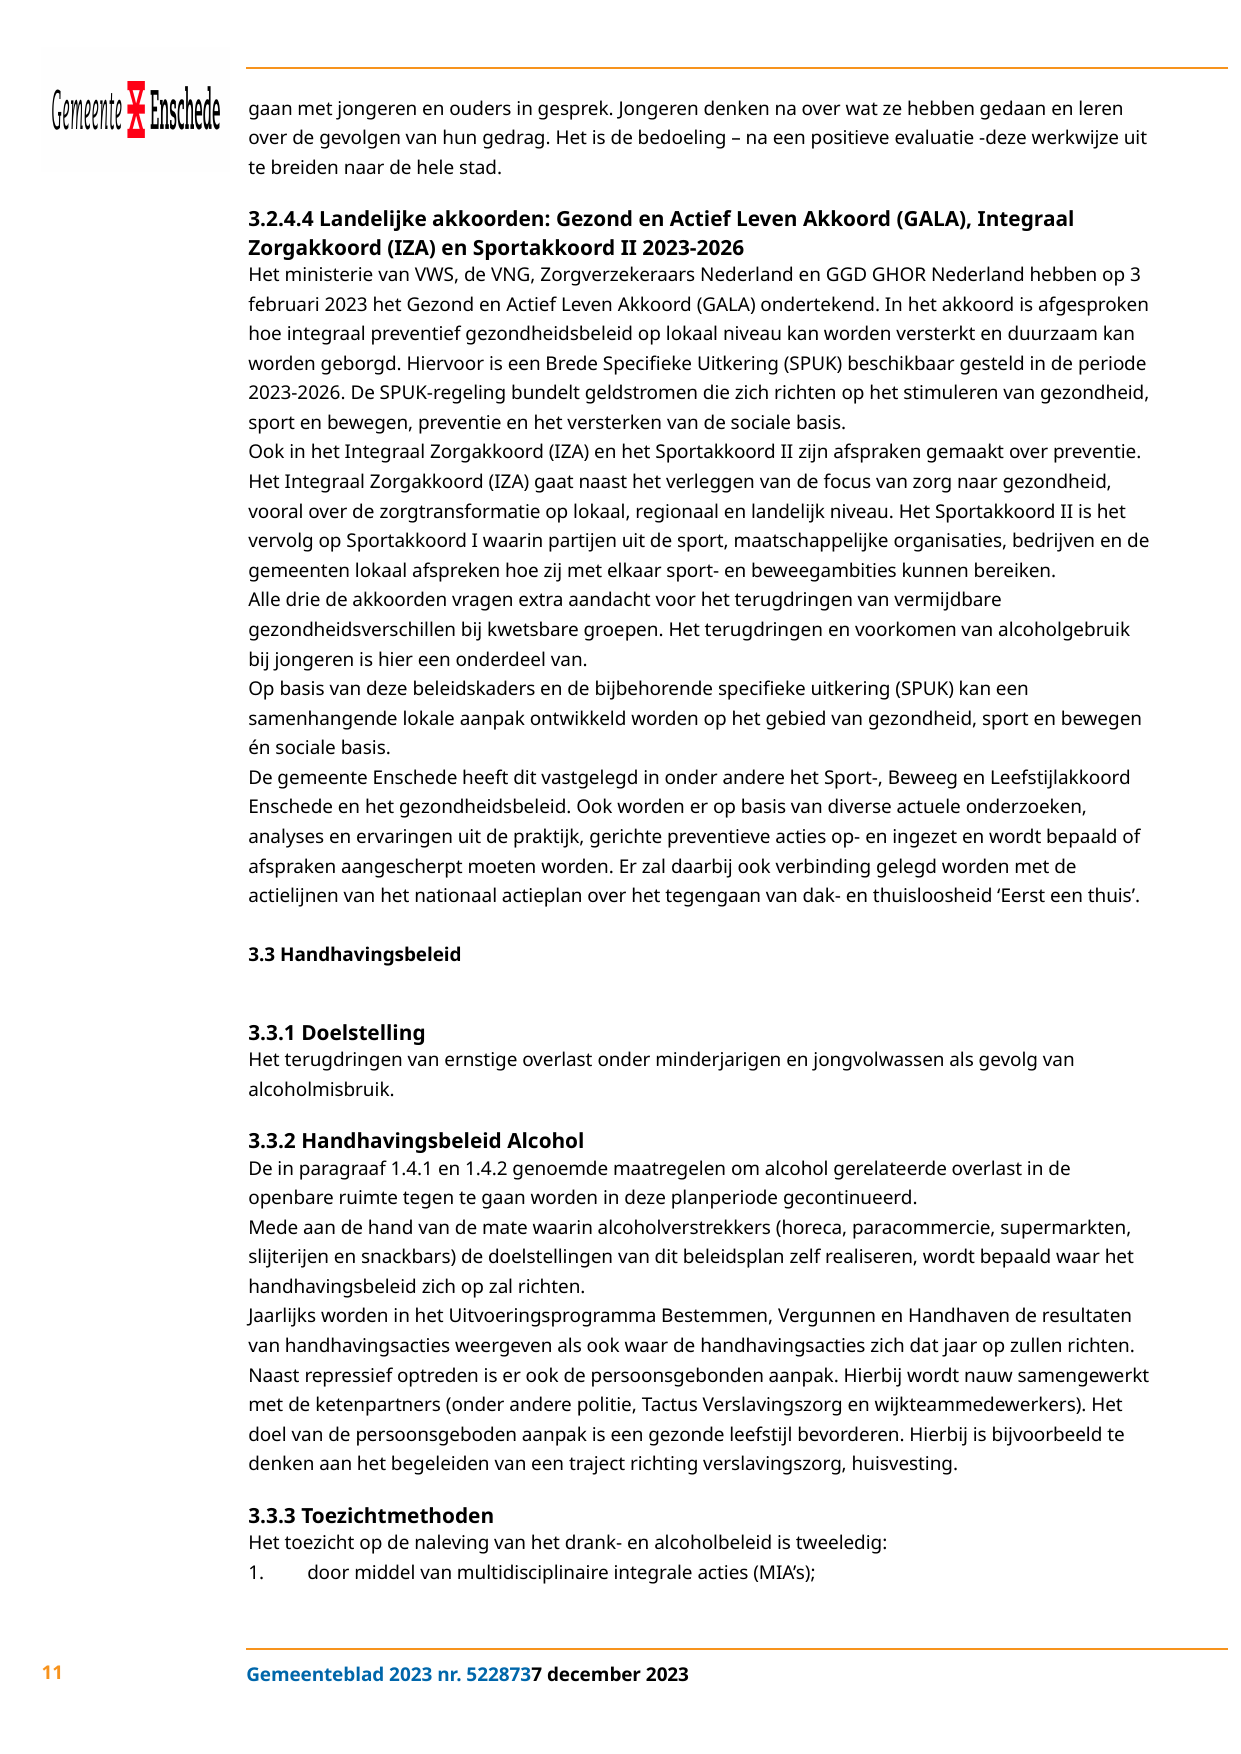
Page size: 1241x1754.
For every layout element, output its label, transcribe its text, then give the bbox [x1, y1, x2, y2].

text 3.2.4.4 Landelijke akkoorden: Gezond en Actief Leven Akkoord (GALA), Integraal Zorgakkoord (IZA) en Sportakkoord II 2023-2026 [248, 204, 1152, 261]
text Ook in het Integraal Zorgakkoord (IZA) en het Sportakkoord II zijn afspraken gemaakt over preventie. Het Integraal Zorgakkoord (IZA) gaat naast het verleggen van de focus van zorg naar gezondheid, vooral over de zorgtransformatie op lokaal, regionaal en landelijk niveau. Het Sportakkoord II is het vervolg op Sportakkoord I waarin partijen uit de sport, maatschappelijke organisaties, bedrijven en de gemeenten lokaal afspreken hoe zij met elkaar sport- en beweegambities kunnen bereiken. [248, 439, 1152, 583]
text Het ministerie van VWS, de VNG, Zorgverzekeraars Nederland en GGD GHOR Nederland hebben op 3 februari 2023 het Gezond en Actief Leven Akkoord (GALA) ondertekend. In het akkoord is afgesproken hoe integraal preventief gezondheids­beleid op lokaal niveau kan worden versterkt en duurzaam kan worden geborgd. Hiervoor is een Brede Specifieke Uitkering (SPUK) beschikbaar gesteld in de periode 2023-2026. De SPUK-regeling bundelt geldstromen die zich richten op het stimuleren van gezondheid, sport en bewegen, preventie en het versterken van de sociale basis. [248, 261, 1152, 435]
text Op basis van deze beleidskaders en de bijbehorende specifieke uitkering (SPUK) kan een samenhangende lokale aanpak ontwikkeld worden op het gebied van gezondheid, sport en bewegen én sociale basis. [248, 675, 1152, 760]
list door middel van multidisciplinaire integrale acties (MIA’s); [248, 1559, 1152, 1585]
text 3.3.1 Doelstelling [248, 1018, 1152, 1046]
text Het terugdringen van ernstige overlast onder minderjarigen en jongvolwassen als gevolg van alcoholmisbruik. [248, 1046, 1152, 1102]
text 3.3.3 Toezichtmethoden [248, 1501, 1152, 1529]
text 3.3 Handhavingsbeleid [248, 942, 1152, 967]
text Het toezicht op de naleving van het drank- en alcoholbeleid is tweeledig: [248, 1529, 1152, 1555]
text Naast repressief optreden is er ook de persoonsgebonden aanpak. Hierbij wordt nauw samengewerkt met de ketenpartners (onder andere politie, Tactus Verslavingszorg en wijkteammedewerkers). Het doel van de persoonsgeboden aanpak is een gezonde leefstijl bevorderen. Hierbij is bijvoorbeeld te denken aan het begeleiden van een traject richting verslavingszorg, huisvesting. [248, 1362, 1152, 1476]
text 3.3.2 Handhavingsbeleid Alcohol [248, 1126, 1152, 1155]
picture [41, 47, 231, 172]
text De gemeente Enschede heeft dit vastgelegd in onder andere het Sport-, Beweeg en Leefstijlakkoord Enschede en het gezondheidsbeleid. Ook worden er op basis van diverse actuele onderzoeken, analyses en ervaringen uit de praktijk, gerichte preventieve acties op- en ingezet en wordt bepaald of afspraken aangescherpt moeten worden. Er zal daarbij ook verbinding gelegd worden met de actielijnen van het nationaal actieplan over het tegengaan van dak- en thuisloosheid ‘Eerst een thuis’. [248, 764, 1152, 908]
text gaan met jongeren en ouders in gesprek. Jongeren denken na over wat ze hebben gedaan en leren over de gevolgen van hun gedrag. Het is de bedoeling – na een positieve evaluatie -deze werkwijze uit te breiden naar de hele stad. [248, 95, 1152, 180]
text Jaarlijks worden in het Uitvoeringsprogramma Bestemmen, Vergunnen en Handhaven de resultaten van handhavingsacties weergeven als ook waar de handhavingsacties zich dat jaar op zullen richten. [248, 1303, 1152, 1358]
text Mede aan de hand van de mate waarin alcoholverstrekkers (horeca, paracommercie, supermarkten, slijterijen en snackbars) de doelstellingen van dit beleidsplan zelf realiseren, wordt bepaald waar het handhavingsbeleid zich op zal richten. [248, 1214, 1152, 1299]
text De in paragraaf 1.4.1 en 1.4.2 genoemde maatregelen om alcohol gerelateerde overlast in de openbare ruimte tegen te gaan worden in deze planperiode gecontinueerd. [248, 1155, 1152, 1210]
text Alle drie de akkoorden vragen extra aandacht voor het terugdringen van vermijdbare gezondheidsverschillen bij kwetsbare groepen. Het terugdringen en voorkomen van alcoholgebruik bij jongeren is hier een onderdeel van. [248, 587, 1152, 672]
